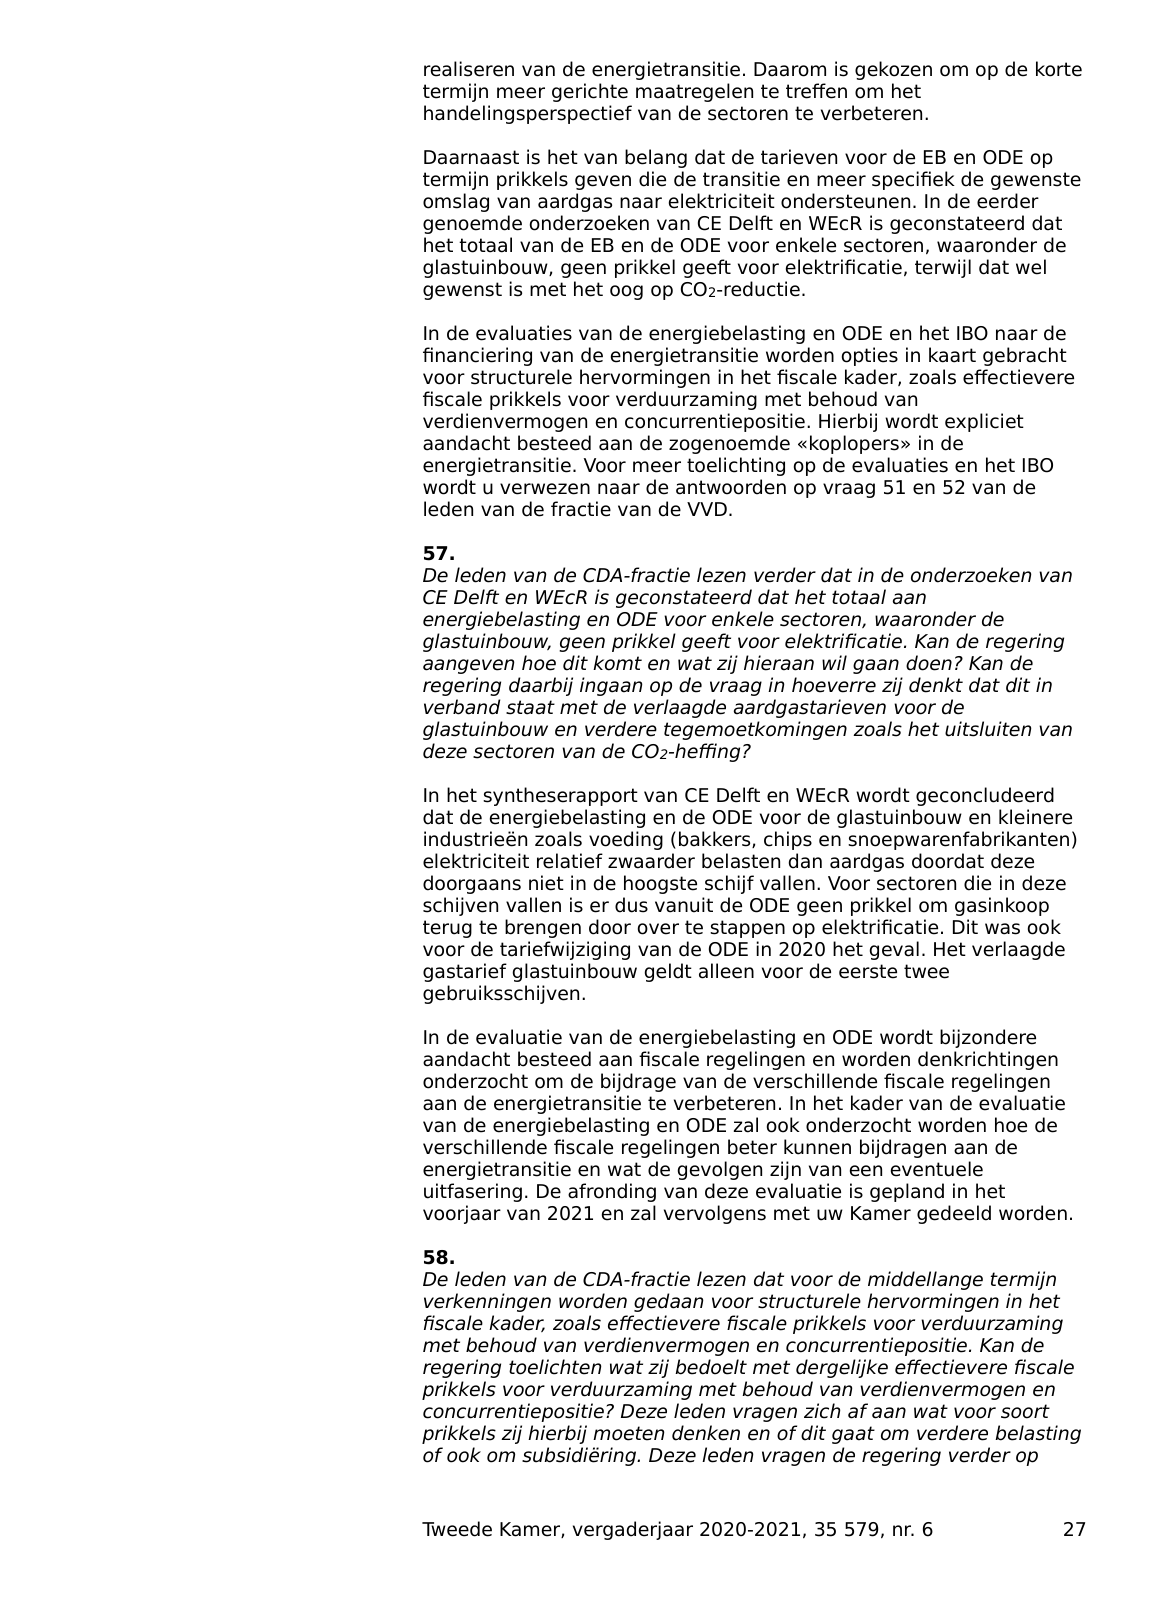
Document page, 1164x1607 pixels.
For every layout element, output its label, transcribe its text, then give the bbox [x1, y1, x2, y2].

text In de evaluatie van de energiebelasting en ODE wordt bijzondere aandacht besteed aan fiscale regelingen en worden denkrichtingen onderzocht om de bijdrage van de verschillende fiscale regelingen aan de energietransitie te verbeteren. In het kader van de evaluatie van de energiebelasting en ODE zal ook onderzocht worden hoe de verschillende fiscale regelingen beter kunnen bijdragen aan de energietransitie en wat de gevolgen zijn van een eventuele uitfasering. De afronding van deze evaluatie is gepland in het voorjaar van 2021 en zal vervolgens met uw Kamer gedeeld worden. [422, 1027, 1087, 1225]
text realiseren van de energietransitie. Daarom is gekozen om op de korte termijn meer gerichte maatregelen te treffen om het handelingsperspectief van de sectoren te verbeteren. [422, 59, 1087, 125]
text In het syntheserapport van CE Delft en WEcR wordt geconcludeerd dat de energiebelasting en de ODE voor de glastuinbouw en kleinere industrieën zoals voeding (bakkers, chips en snoepwarenfabrikanten) elektriciteit relatief zwaarder belasten dan aardgas doordat deze doorgaans niet in de hoogste schijf vallen. Voor sectoren die in deze schijven vallen is er dus vanuit de ODE geen prikkel om gasinkoop terug te brengen door over te stappen op elektrificatie. Dit was ook voor de tariefwijziging van de ODE in 2020 het geval. Het verlaagde gastarief glastuinbouw geldt alleen voor de eerste twee gebruiksschijven. [422, 785, 1087, 1005]
text 58. [422, 1247, 1087, 1269]
text De leden van de CDA-fractie lezen verder dat in de onderzoeken van CE Delft en WEcR is geconstateerd dat het totaal aan energiebelasting en ODE voor enkele sectoren, waaronder de glastuinbouw, geen prikkel geeft voor elektrificatie. Kan de regering aangeven hoe dit komt en wat zij hieraan wil gaan doen? Kan de regering daarbij ingaan op de vraag in hoeverre zij denkt dat dit in verband staat met de verlaagde aardgastarieven voor de glastuinbouw en verdere tegemoetkomingen zoals het uitsluiten van deze sectoren van de CO2-heffing? [422, 565, 1087, 763]
text De leden van de CDA-fractie lezen dat voor de middellange termijn verkenningen worden gedaan voor structurele hervormingen in het fiscale kader, zoals effectievere fiscale prikkels voor verduurzaming met behoud van verdienvermogen en concurrentiepositie. Kan de regering toelichten wat zij bedoelt met dergelijke effectievere fiscale prikkels voor verduurzaming met behoud van verdienvermogen en concurrentiepositie? Deze leden vragen zich af aan wat voor soort prikkels zij hierbij moeten denken en of dit gaat om verdere belasting of ook om subsidiëring. Deze leden vragen de regering verder op [422, 1269, 1087, 1467]
text 57. [422, 543, 1087, 565]
text Daarnaast is het van belang dat de tarieven voor de EB en ODE op termijn prikkels geven die de transitie en meer specifiek de gewenste omslag van aardgas naar elektriciteit ondersteunen. In de eerder genoemde onderzoeken van CE Delft en WEcR is geconstateerd dat het totaal van de EB en de ODE voor enkele sectoren, waaronder de glastuinbouw, geen prikkel geeft voor elektrificatie, terwijl dat wel gewenst is met het oog op CO2-reductie. [422, 147, 1087, 301]
text In de evaluaties van de energiebelasting en ODE en het IBO naar de financiering van de energietransitie worden opties in kaart gebracht voor structurele hervormingen in het fiscale kader, zoals effectievere fiscale prikkels voor verduurzaming met behoud van verdienvermogen en concurrentiepositie. Hierbij wordt expliciet aandacht besteed aan de zogenoemde «koplopers» in de energietransitie. Voor meer toelichting op de evaluaties en het IBO wordt u verwezen naar de antwoorden op vraag 51 en 52 van de leden van de fractie van de VVD. [422, 323, 1087, 521]
